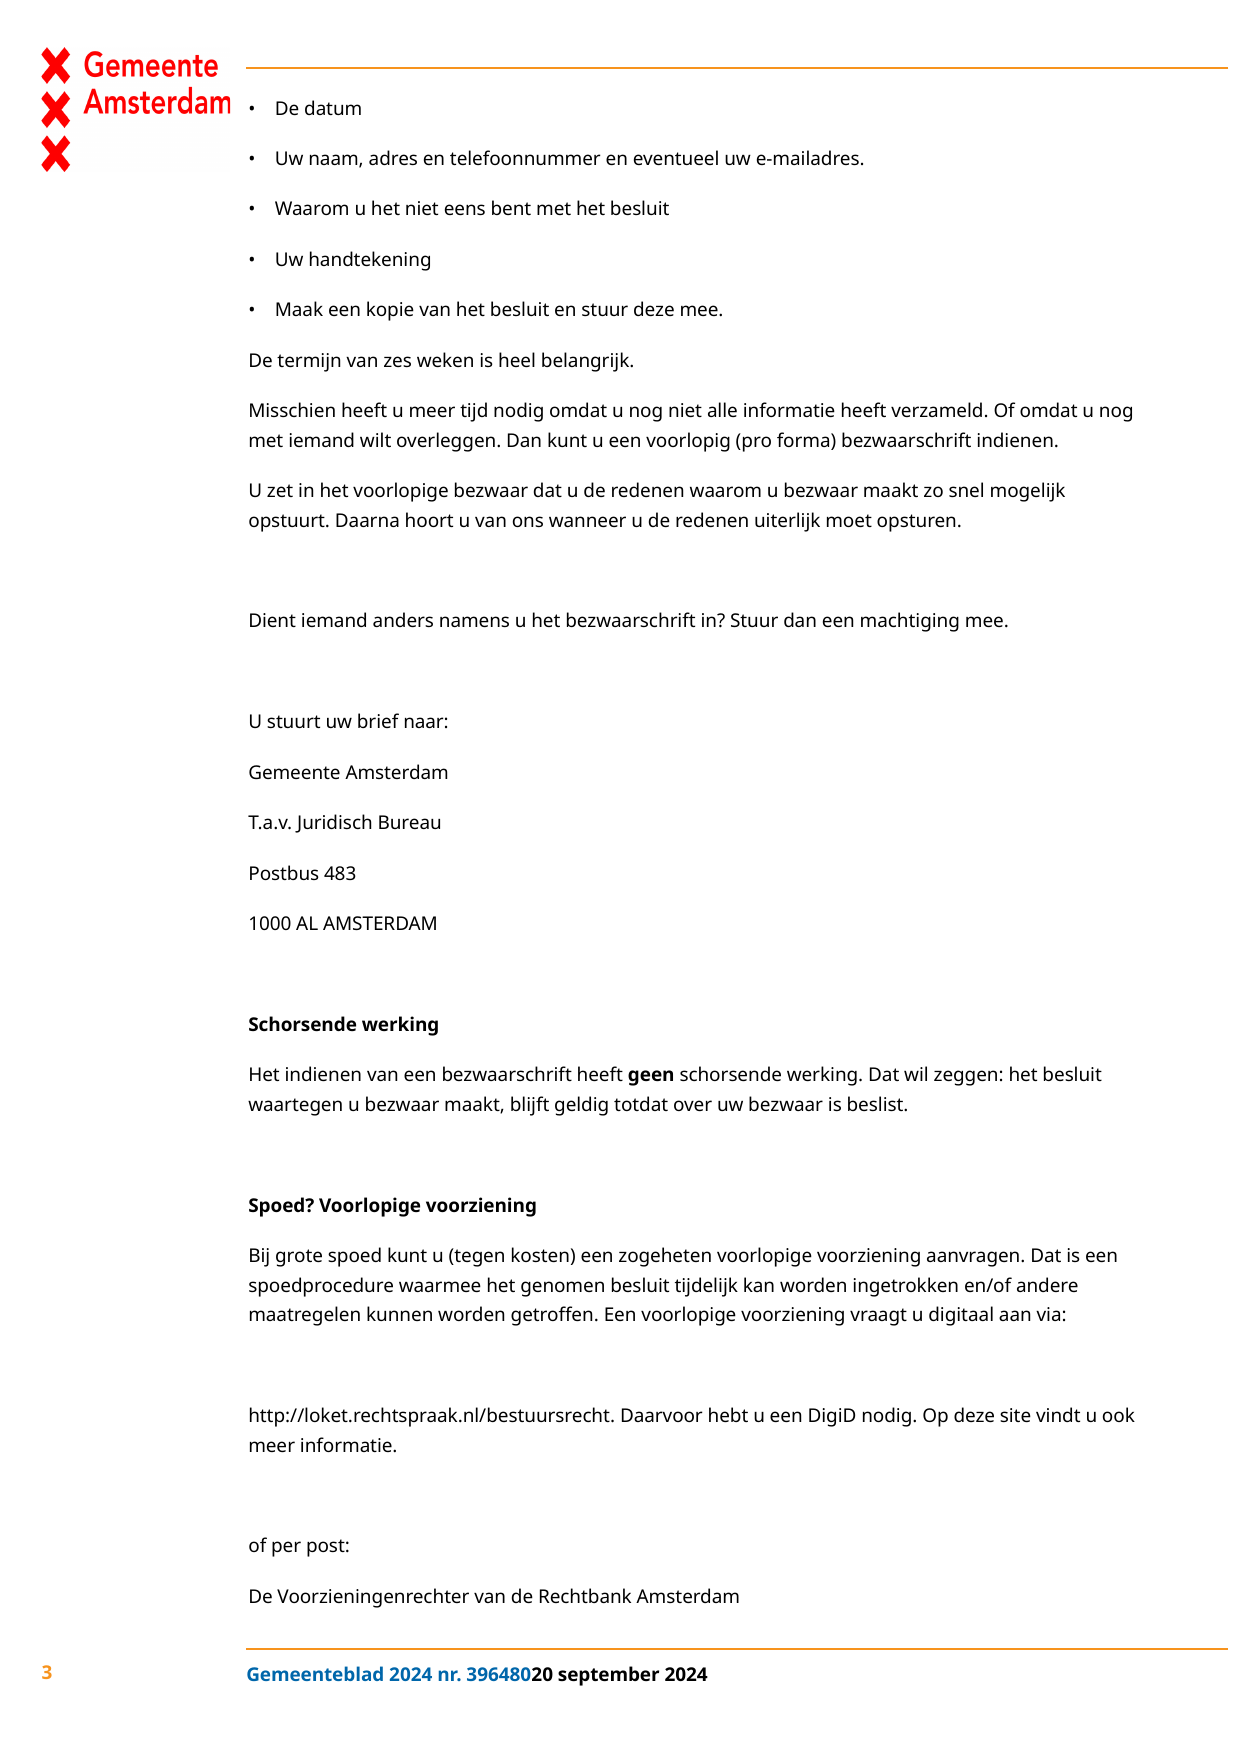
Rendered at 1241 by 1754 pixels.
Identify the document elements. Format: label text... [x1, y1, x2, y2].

text • Waarom u het niet eens bent met het besluit [248, 196, 1152, 221]
text U zet in het voorlopige bezwaar dat u de redenen waarom u bezwaar maakt zo snel mogelijk opstuurt. Daarna hoort u van ons wanneer u de redenen uiterlijk moet opsturen. [248, 477, 1152, 533]
text Postbus 483 [248, 860, 1152, 886]
text Gemeente Amsterdam [248, 759, 1152, 785]
text of per post: [248, 1533, 1152, 1558]
text Het indienen van een bezwaarschrift heeft geen schorsende werking. Dat wil zeggen: het besluit waartegen u bezwaar maakt, blijft geldig totdat over uw bezwaar is beslist. [248, 1061, 1152, 1117]
text • Uw handtekening [248, 246, 1152, 272]
text Bij grote spoed kunt u (tegen kosten) een zogeheten voorlopige voorziening aanvragen. Dat is een spoedprocedure waarmee het genomen besluit tijdelijk kan worden ingetrokken en/of andere maatregelen kunnen worden getroffen. Een voorlopige voorziening vraagt u digitaal aan via: [248, 1242, 1152, 1327]
text • De datum [248, 95, 1152, 121]
text T.a.v. Juridisch Bureau [248, 809, 1152, 835]
text De Voorzieningenrechter van de Rechtbank Amsterdam [248, 1583, 1152, 1609]
text • Maak een kopie van het besluit en stuur deze mee. [248, 296, 1152, 322]
text U stuurt uw brief naar: [248, 708, 1152, 734]
text http://loket.rechtspraak.nl/bestuursrecht. Daarvoor hebt u een DigiD nodig. Op deze site vindt u ook meer informatie. [248, 1402, 1152, 1458]
text Misschien heeft u meer tijd nodig omdat u nog niet alle informatie heeft verzameld. Of omdat u nog met iemand wilt overleggen. Dan kunt u een voorlopig (pro forma) bezwaarschrift indienen. [248, 397, 1152, 453]
text • Uw naam, adres en telefoonnummer en eventueel uw e-mailadres. [248, 145, 1152, 171]
text 1000 AL AMSTERDAM [248, 910, 1152, 936]
text Spoed? Voorlopige voorziening [248, 1192, 1152, 1218]
picture [41, 47, 231, 172]
text Schorsende werking [248, 1011, 1152, 1037]
text Dient iemand anders namens u het bezwaarschrift in? Stuur dan een machtiging mee. [248, 608, 1152, 633]
text De termijn van zes weken is heel belangrijk. [248, 347, 1152, 373]
